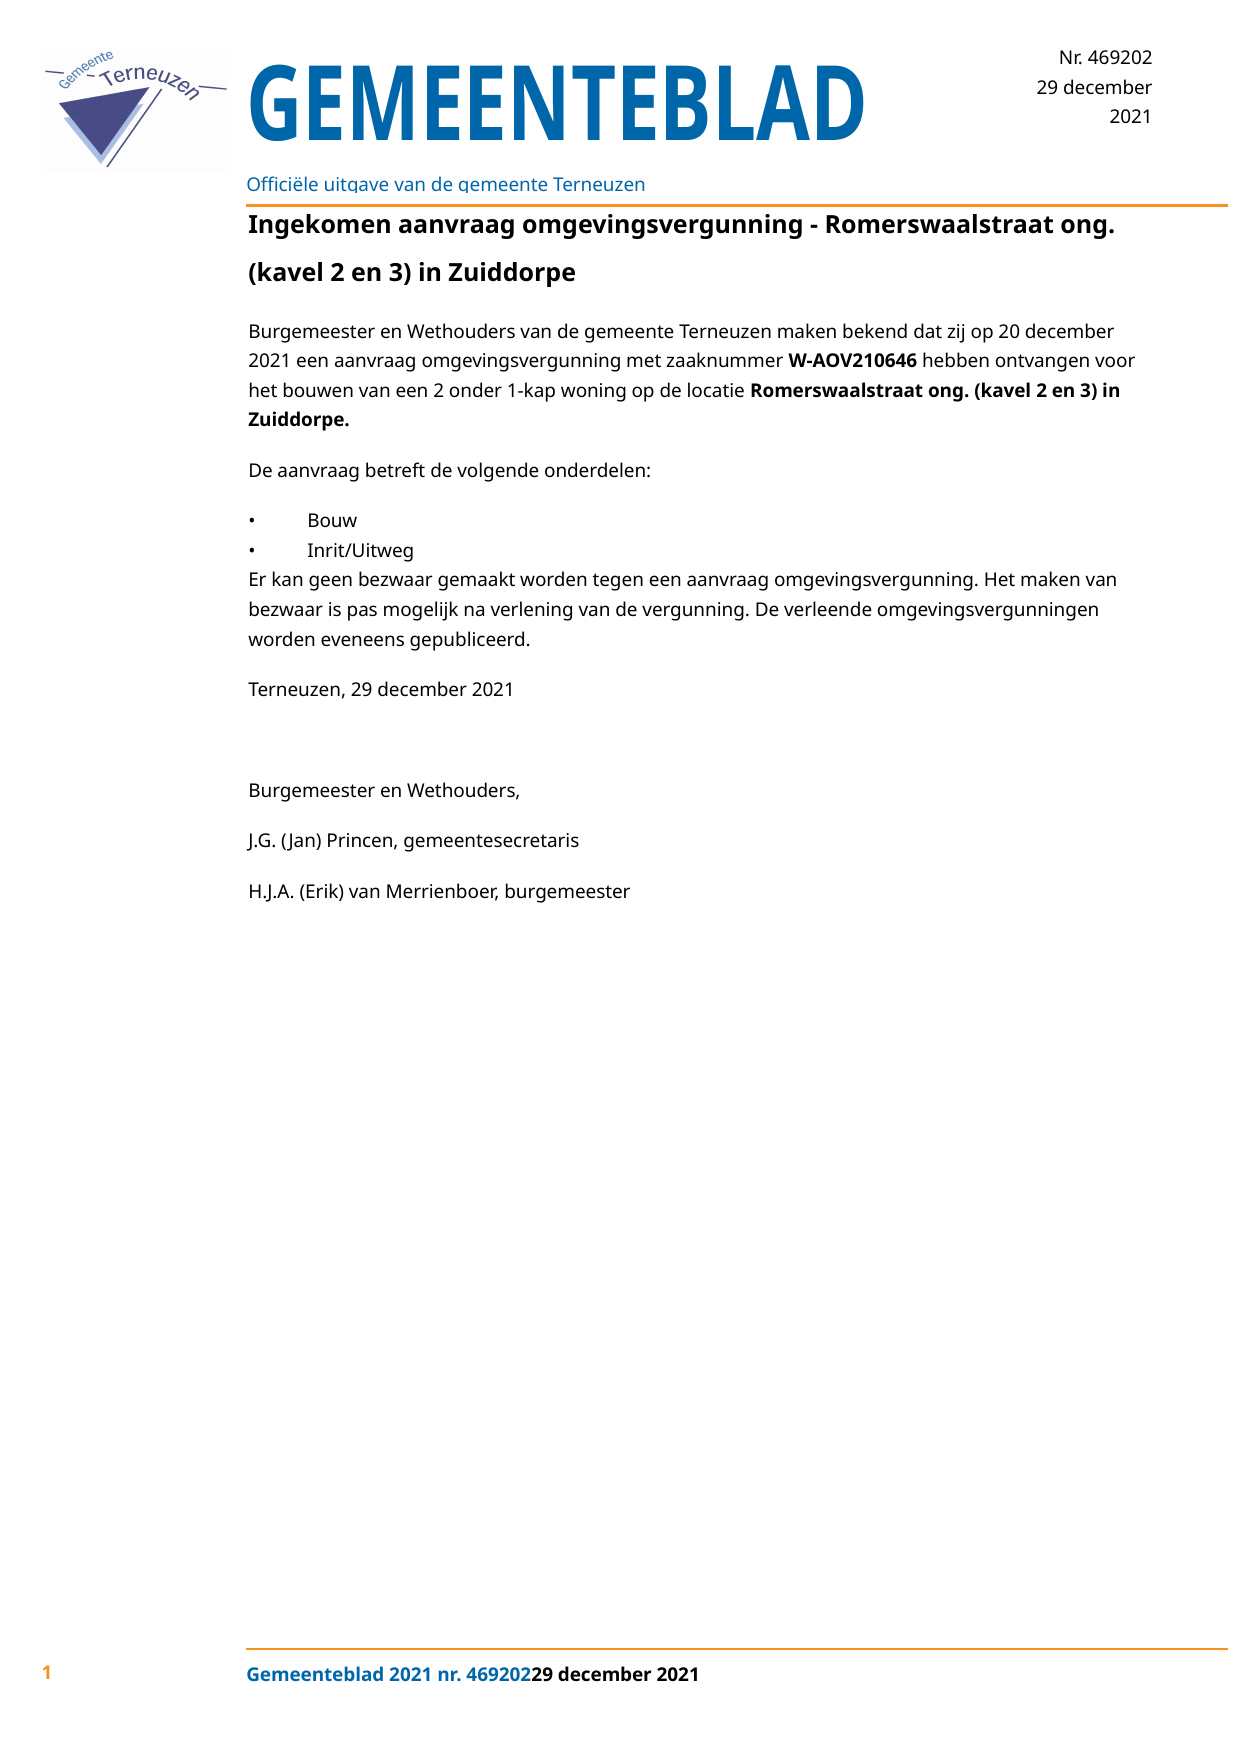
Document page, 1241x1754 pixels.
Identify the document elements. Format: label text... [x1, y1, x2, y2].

text Er kan geen bezwaar gemaakt worden tegen een aanvraag omgevingsvergunning. Het maken van bezwaar is pas mogelijk na verlening van de vergunning. De verleende omgevingsvergunningen worden eveneens gepubliceerd. [248, 567, 1152, 652]
text Burgemeester en Wethouders, [248, 777, 1152, 803]
text Ingekomen aanvraag omgevingsvergunning - Romerswaalstraat ong. (kavel 2 en 3) in Zuiddorpe [248, 207, 1152, 288]
list Inrit/Uitweg [248, 537, 1152, 563]
text J.G. (Jan) Princen, gemeentesecretaris [248, 827, 1152, 853]
text De aanvraag betreft de volgende onderdelen: [248, 457, 1152, 483]
picture [41, 47, 231, 172]
text Burgemeester en Wethouders van de gemeente Terneuzen maken bekend dat zij op 20 december 2021 een aanvraag omgevingsvergunning met zaaknummer W-AOV210646 hebben ontvangen voor het bouwen van een 2 onder 1-kap woning op de locatie Romerswaalstraat ong. (kavel 2 en 3) in Zuiddorpe. [248, 318, 1152, 432]
text Terneuzen, 29 december 2021 [248, 676, 1152, 702]
text H.J.A. (Erik) van Merrienboer, burgemeester [248, 878, 1152, 904]
list Bouw [248, 507, 1152, 533]
